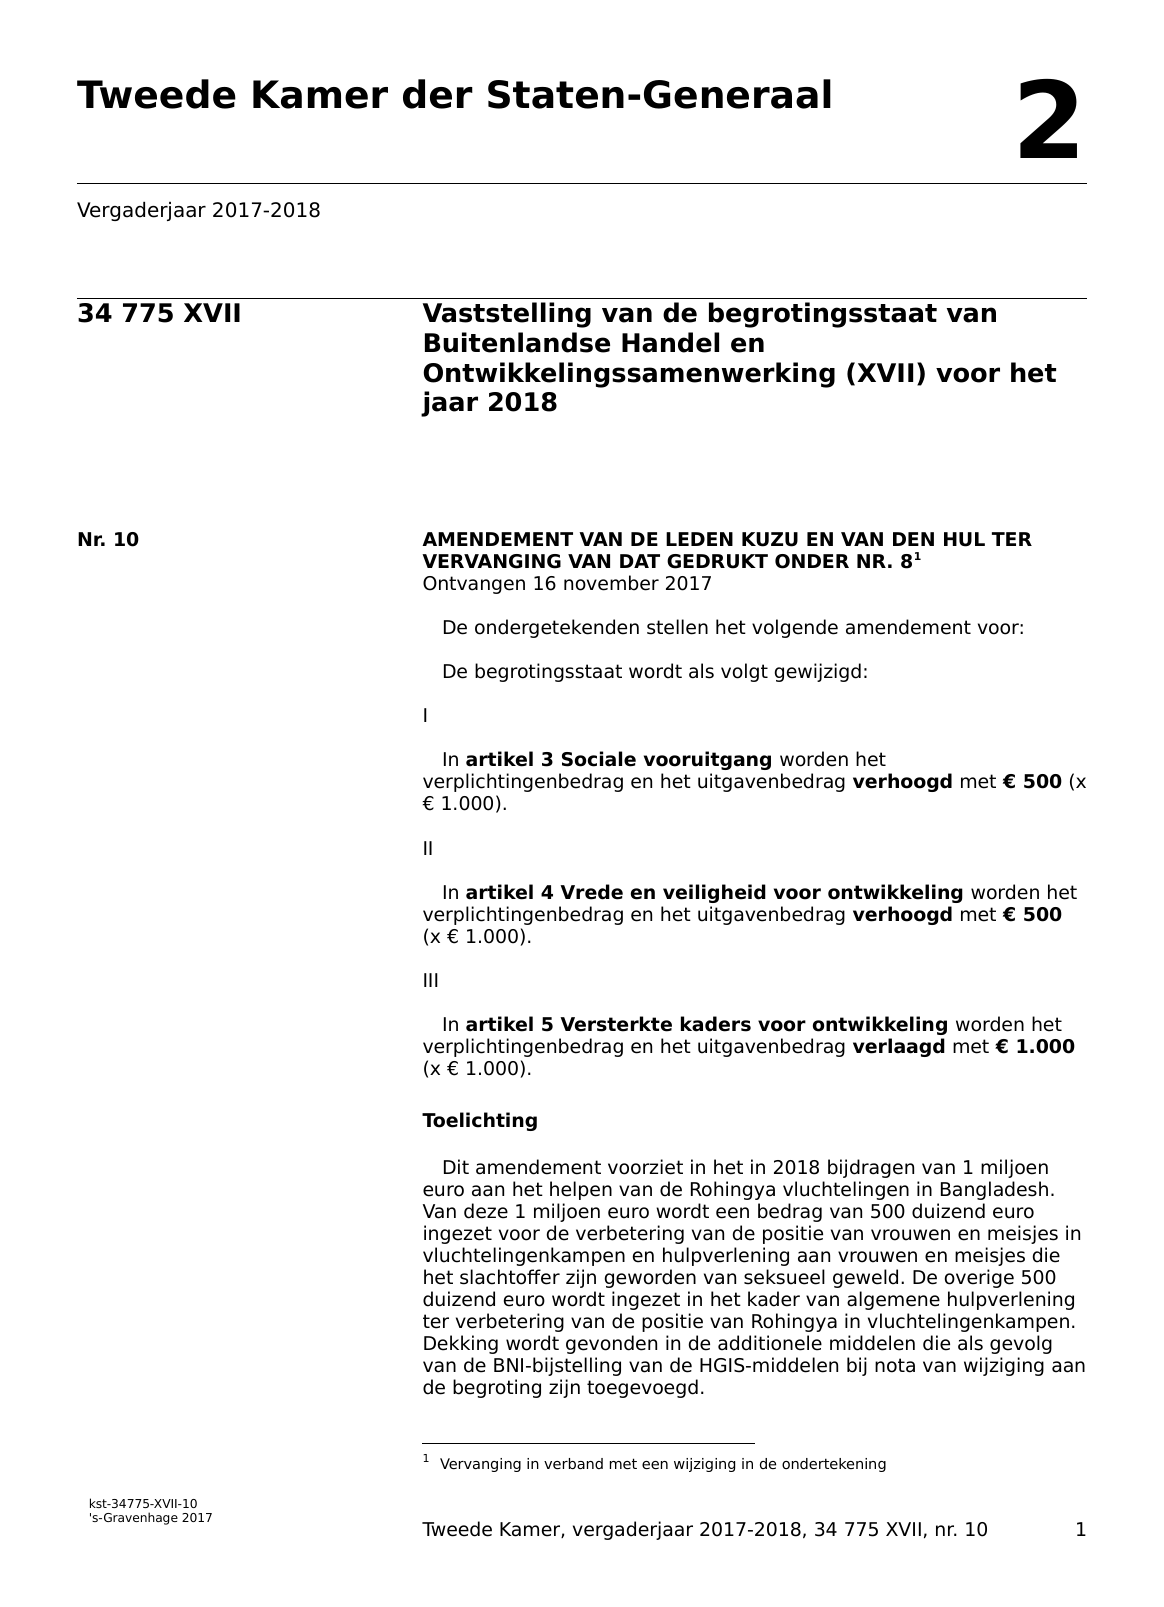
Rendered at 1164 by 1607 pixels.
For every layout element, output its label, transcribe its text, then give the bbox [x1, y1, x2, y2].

text Dit amendement voorziet in het in 2018 bijdragen van 1 miljoen euro aan het helpen van de Rohingya vluchtelingen in Bangladesh. Van deze 1 miljoen euro wordt een bedrag van 500 duizend euro ingezet voor de verbetering van de positie van vrouwen en meisjes in vluchtelingenkampen en hulpverlening aan vrouwen en meisjes die het slachtoffer zijn geworden van seksueel geweld. De overige 500 duizend euro wordt ingezet in het kader van algemene hulpverlening ter verbetering van de positie van Rohingya in vluchtelingenkampen. Dekking wordt gevonden in de additionele middelen die als gevolg van de BNI-bijstelling van de HGIS-middelen bij nota van wijziging aan de begroting zijn toegevoegd. [422, 1157, 1087, 1399]
subtitle 34 775 XVII Vaststelling van de begrotingsstaat van Buitenlandse Handel en Ontwikkelingssamenwerking (XVII) voor het jaar 2018 [77, 299, 1087, 418]
text De ondergetekenden stellen het volgende amendement voor: [422, 617, 1087, 639]
text II [422, 837, 1087, 859]
text Vervanging in verband met een wijziging in de ondertekening [422, 1452, 1087, 1474]
text III [422, 970, 1087, 992]
subtitle Toelichting [422, 1110, 1087, 1132]
text kst-34775-XVII-10 [88, 1497, 323, 1511]
table_header Tweede Kamer der Staten-Generaal [77, 59, 886, 183]
text De begrotingsstaat wordt als volgt gewijzigd: [422, 661, 1087, 683]
text I [422, 705, 1087, 727]
text In artikel 5 Versterkte kaders voor ontwikkeling worden het verplichtingenbedrag en het uitgavenbedrag verlaagd met € 1.000 (x € 1.000). [422, 1014, 1087, 1080]
text 's-Gravenhage 2017 [88, 1511, 323, 1525]
text Ontvangen 16 november 2017 [422, 573, 1087, 595]
text In artikel 3 Sociale vooruitgang worden het verplichtingenbedrag en het uitgavenbedrag verhoogd met € 500 (x € 1.000). [422, 749, 1087, 815]
table_header 2 [886, 59, 1087, 183]
text In artikel 4 Vrede en veiligheid voor ontwikkeling worden het verplichtingenbedrag en het uitgavenbedrag verhoogd met € 500 (x € 1.000). [422, 882, 1087, 948]
table_cell Vergaderjaar 2017-2018 [77, 184, 1087, 298]
subtitle Nr. 10 AMENDEMENT VAN DE LEDEN KUZU EN VAN DEN HUL TER VERVANGING VAN DAT GEDRUKT ONDER NR. 8 [77, 529, 1087, 573]
